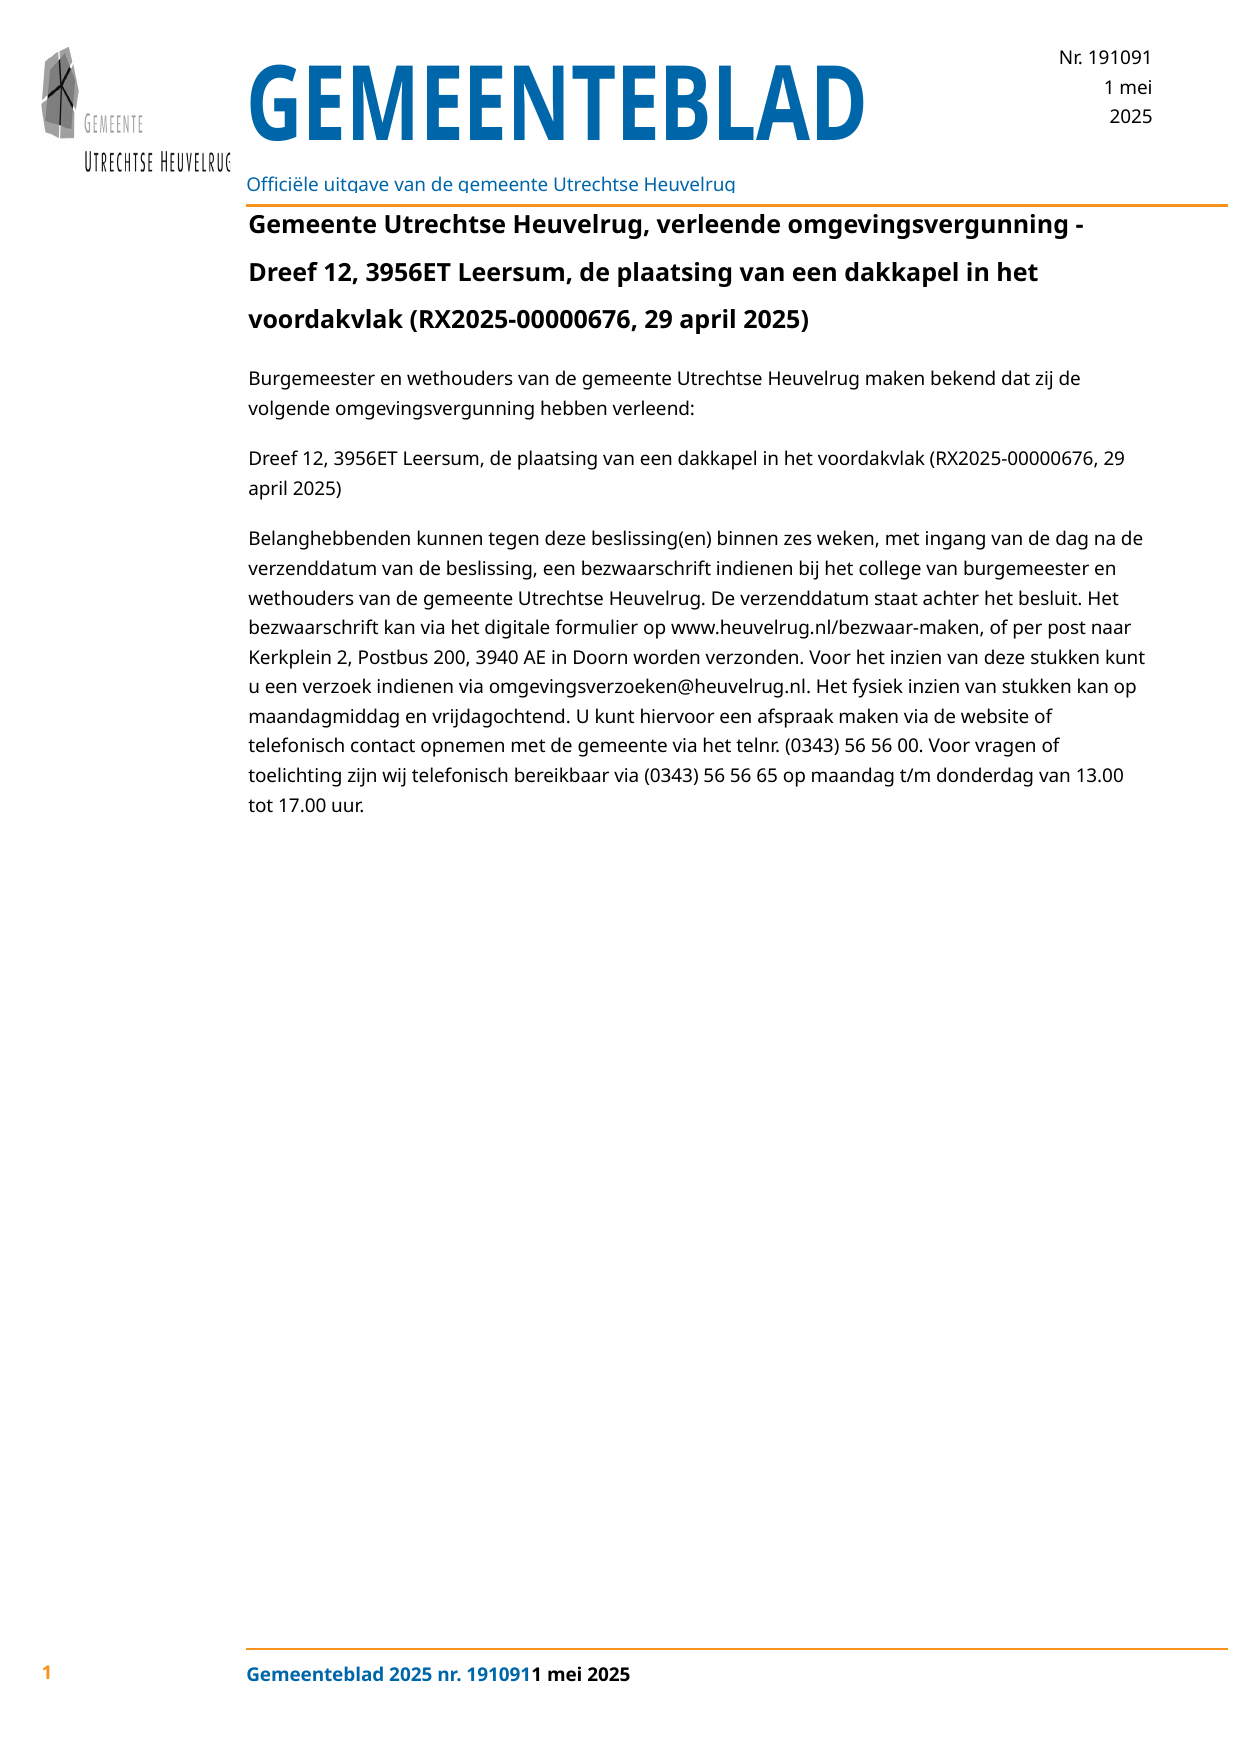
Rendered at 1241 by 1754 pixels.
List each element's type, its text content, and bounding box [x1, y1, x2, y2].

text Dreef 12, 3956ET Leersum, de plaatsing van een dakkapel in het voordakvlak (RX2025-00000676, 29 april 2025) [248, 446, 1152, 501]
text Burgemeester en wethouders van de gemeente Utrechtse Heuvelrug maken bekend dat zij de volgende omgevingsvergunning hebben verleend: [248, 366, 1152, 421]
text Belanghebbenden kunnen tegen deze beslissing(en) binnen zes weken, met ingang van de dag na de verzenddatum van de beslissing, een bezwaarschrift indienen bij het college van burgemeester en wethouders van de gemeente Utrechtse Heuvelrug. De verzenddatum staat achter het besluit. Het bezwaarschrift kan via het digitale formulier op www.heuvelrug.nl/bezwaar-maken, of per post naar Kerkplein 2, Postbus 200, 3940 AE in Doorn worden verzonden. Voor het inzien van deze stukken kunt u een verzoek indienen via omgevingsverzoeken@heuvelrug.nl. Het fysiek inzien van stukken kan op maandagmiddag en vrijdagochtend. U kunt hiervoor een afspraak maken via de website of telefonisch contact opnemen met de gemeente via het telnr. (0343) 56 56 00. Voor vragen of toelichting zijn wij telefonisch bereikbaar via (0343) 56 56 65 op maandag t/m donderdag van 13.00 tot 17.00 uur. [248, 526, 1152, 817]
text Gemeente Utrechtse Heuvelrug, verleende omgevingsvergunning - Dreef 12, 3956ET Leersum, de plaatsing van een dakkapel in het voordakvlak (RX2025-00000676, 29 april 2025) [248, 207, 1152, 336]
picture [41, 47, 231, 172]
